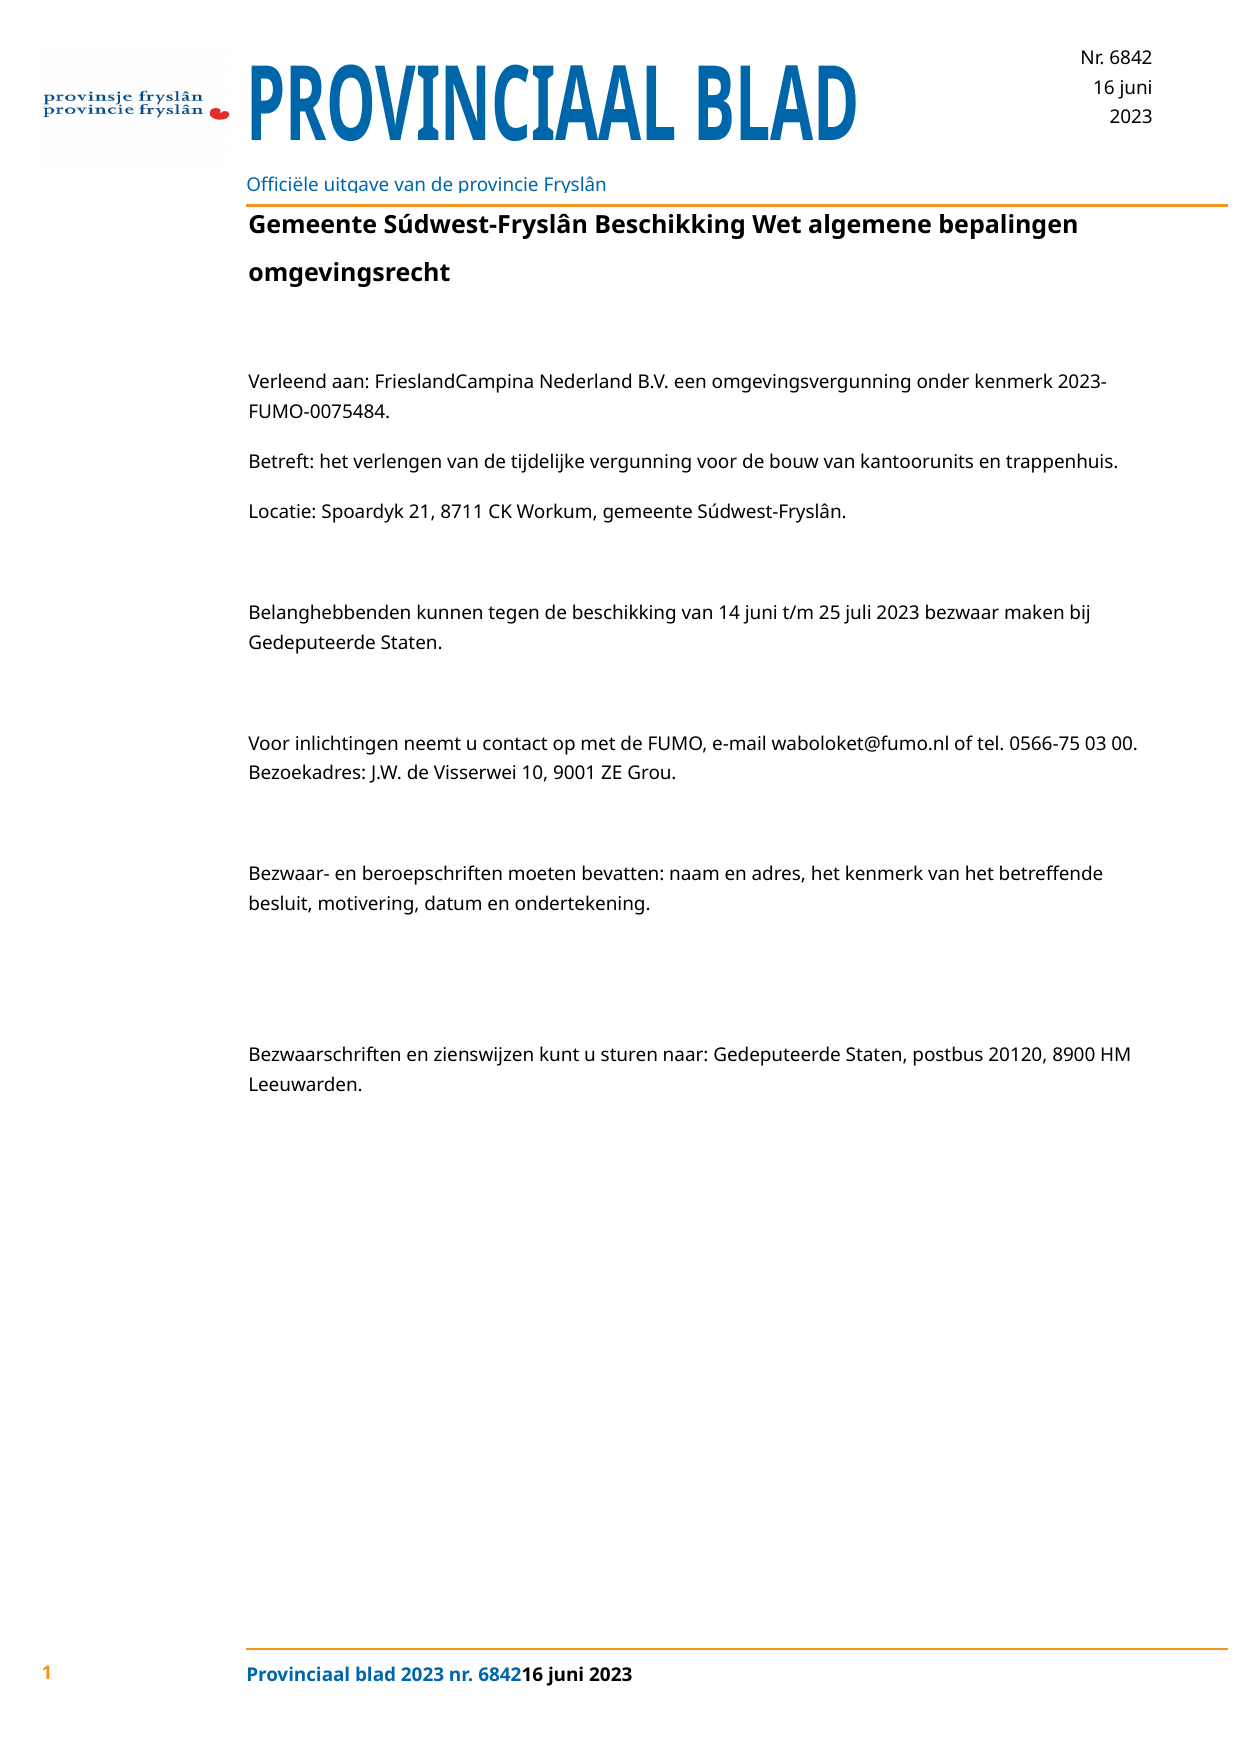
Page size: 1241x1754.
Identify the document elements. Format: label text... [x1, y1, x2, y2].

text Verleend aan: FrieslandCampina Nederland B.V. een omgevingsvergunning onder kenmerk 2023-FUMO-0075484. [248, 368, 1152, 424]
text Betreft: het verlengen van de tijdelijke vergunning voor de bouw van kantoorunits en trappenhuis. [248, 448, 1152, 474]
text Belanghebbenden kunnen tegen de beschikking van 14 juni t/m 25 juli 2023 bezwaar maken bij Gedeputeerde Staten. [248, 599, 1152, 655]
text Gemeente Súdwest-Fryslân Beschikking Wet algemene bepalingen omgevingsrecht [248, 207, 1152, 288]
text Bezwaarschriften en zienswijzen kunt u sturen naar: Gedeputeerde Staten, postbus 20120, 8900 HM Leeuwarden. [248, 1041, 1152, 1097]
picture [41, 47, 231, 172]
text Voor inlichtingen neemt u contact op met de FUMO, e-mail waboloket@fumo.nl of tel. 0566-75 03 00. Bezoekadres: J.W. de Visserwei 10, 9001 ZE Grou. [248, 730, 1152, 785]
text Bezwaar- en beroepschriften moeten bevatten: naam en adres, het kenmerk van het betreffende besluit, motivering, datum en ondertekening. [248, 860, 1152, 916]
text Locatie: Spoardyk 21, 8711 CK Workum, gemeente Súdwest-Fryslân. [248, 499, 1152, 524]
